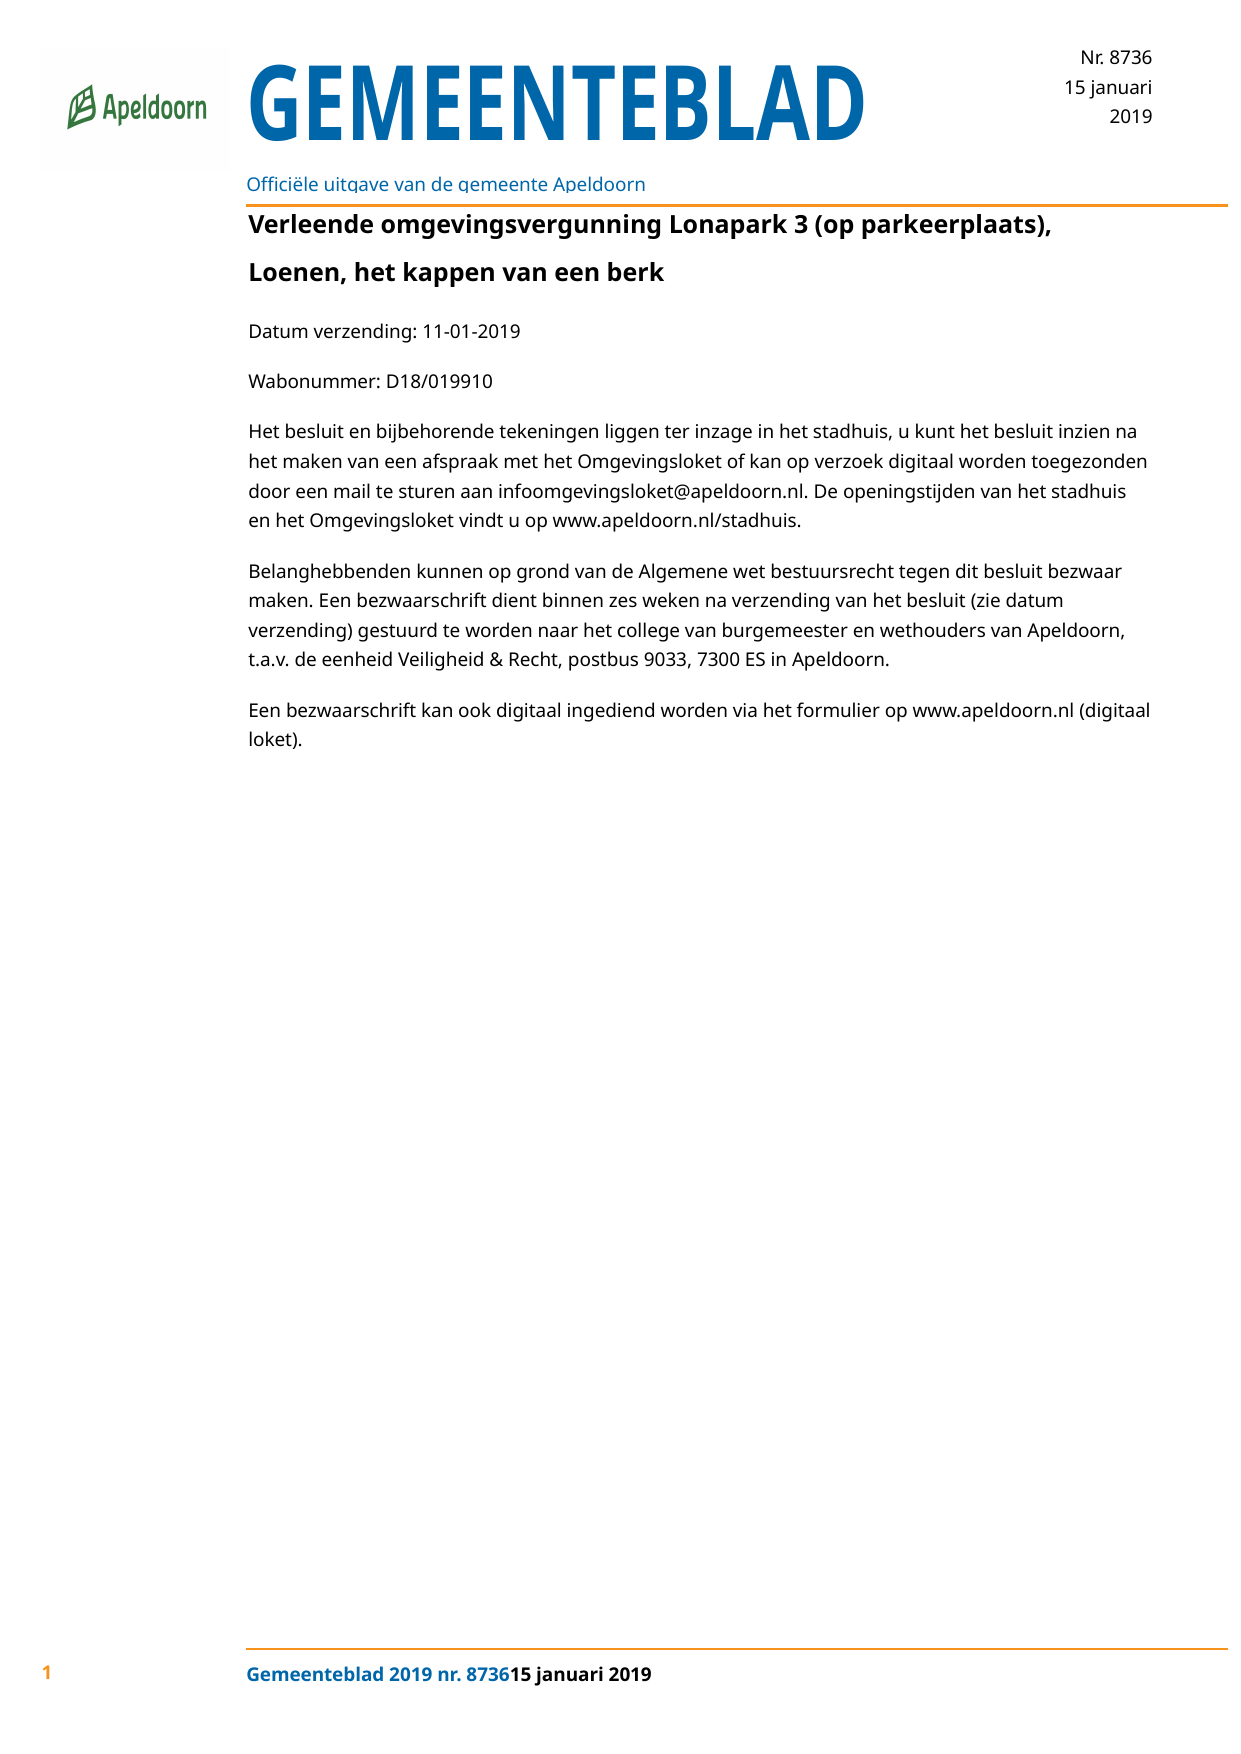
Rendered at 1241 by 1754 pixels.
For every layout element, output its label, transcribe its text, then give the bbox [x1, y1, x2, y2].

text Verleende omgevingsvergunning Lonapark 3 (op parkeerplaats), Loenen, het kappen van een berk [248, 207, 1152, 288]
text Datum verzending: 11-01-2019 [248, 318, 1152, 344]
text Belanghebbenden kunnen op grond van de Algemene wet bestuursrecht tegen dit besluit bezwaar maken. Een bezwaarschrift dient binnen zes weken na verzending van het besluit (zie datum verzending) gestuurd te worden naar het college van burgemeester en wethouders van Apeldoorn, t.a.v. de eenheid Veiligheid & Recht, postbus 9033, 7300 ES in Apeldoorn. [248, 558, 1152, 672]
text Wabonummer: D18/019910 [248, 368, 1152, 394]
text Een bezwaarschrift kan ook digitaal ingediend worden via het formulier op www.apeldoorn.nl (digitaal loket). [248, 697, 1152, 752]
text Het besluit en bijbehorende tekeningen liggen ter inzage in het stadhuis, u kunt het besluit inzien na het maken van een afspraak met het Omgevingsloket of kan op verzoek digitaal worden toegezonden door een mail te sturen aan infoomgevingsloket@apeldoorn.nl. De openingstijden van het stadhuis en het Omgevingsloket vindt u op www.apeldoorn.nl/stadhuis. [248, 419, 1152, 533]
picture [41, 47, 231, 172]
